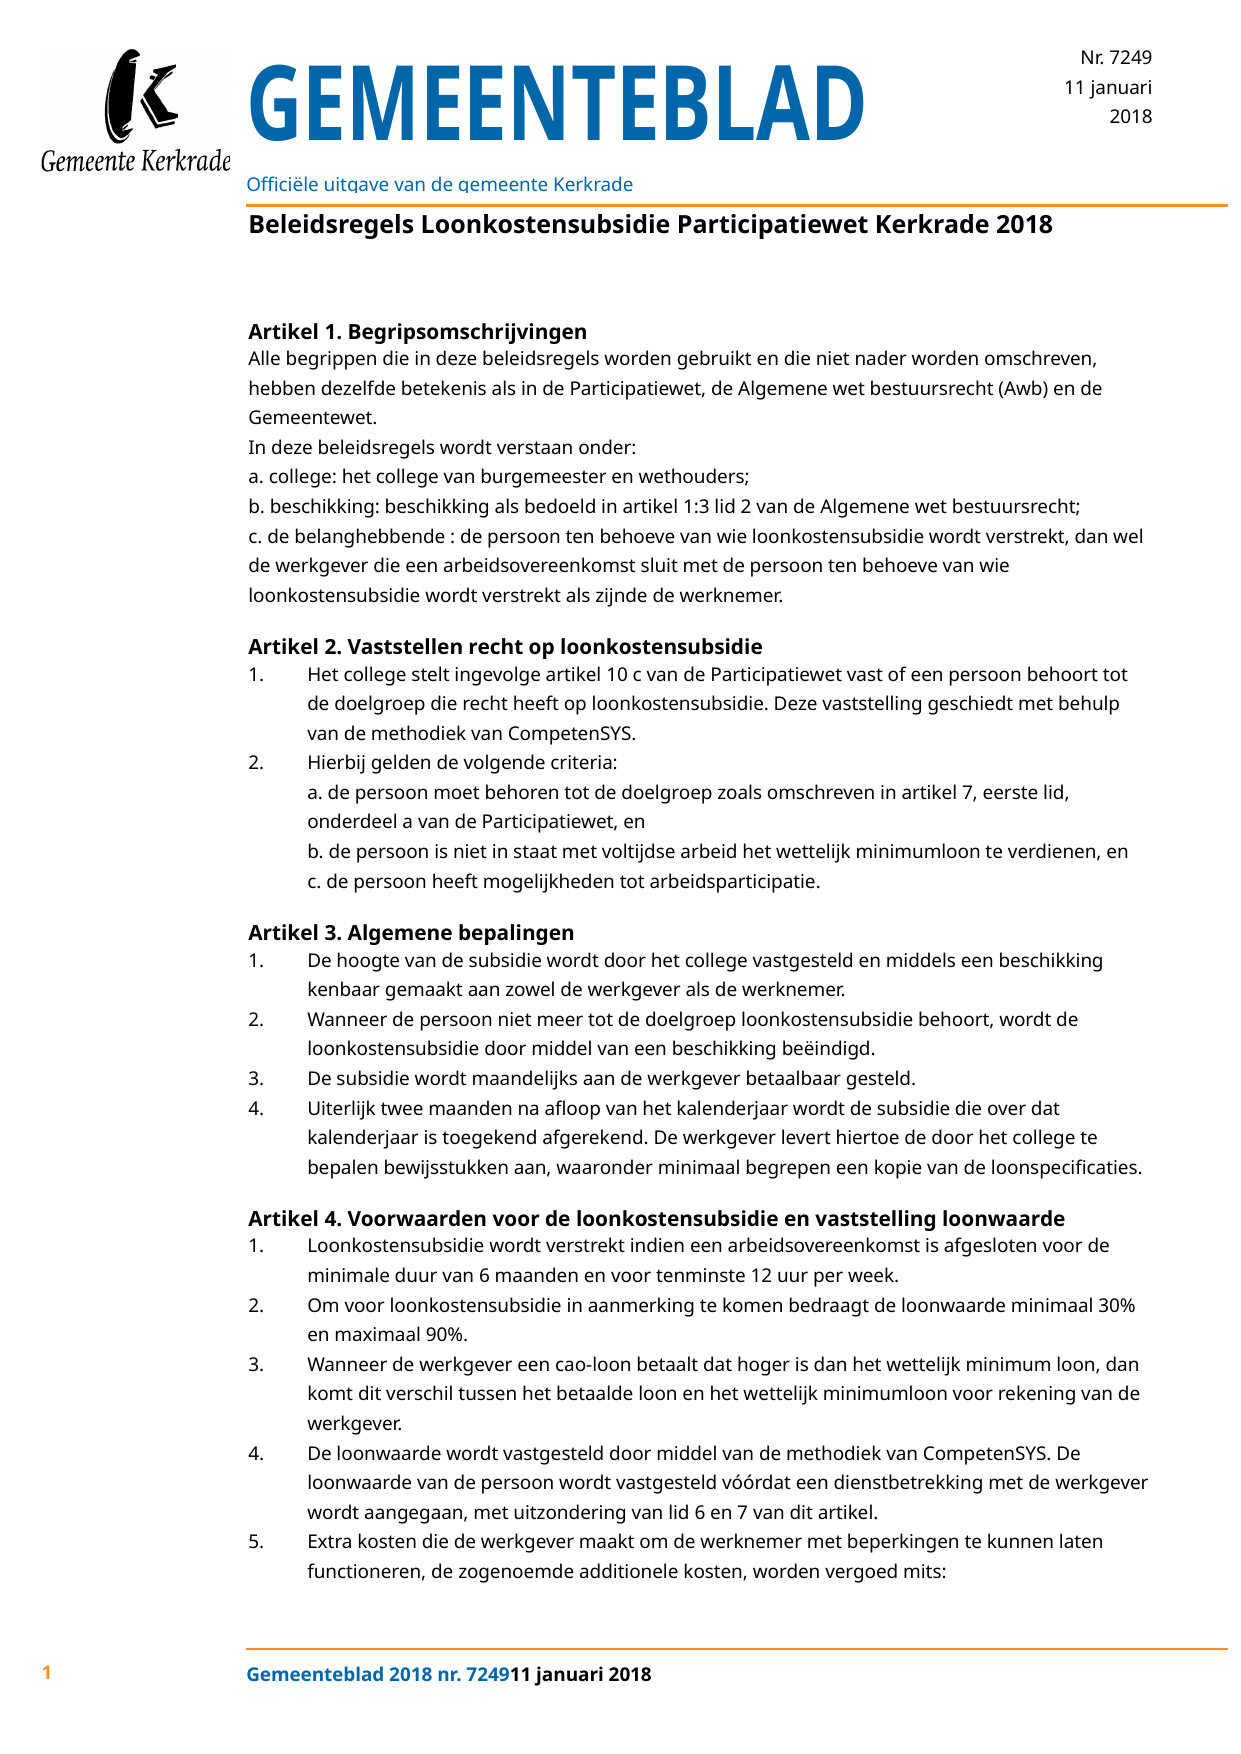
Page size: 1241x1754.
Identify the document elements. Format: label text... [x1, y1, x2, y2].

list Uiterlijk twee maanden na afloop van het kalenderjaar wordt de subsidie die over dat kalenderjaar is toegekend afgerekend. De werkgever levert hiertoe de door het college te bepalen bewijsstukken aan, waaronder minimaal begrepen een kopie van de loonspecificaties. [248, 1095, 1152, 1179]
list a. de persoon moet behoren tot de doelgroep zoals omschreven in artikel 7, eerste lid, onderdeel a van de Participatiewet, en [248, 779, 1152, 834]
list Hierbij gelden de volgende criteria: [248, 749, 1152, 775]
text Artikel 3. Algemene bepalingen [248, 918, 1152, 947]
list De subsidie wordt maandelijks aan de werkgever betaalbaar gesteld. [248, 1065, 1152, 1091]
list Wanneer de persoon niet meer tot de doelgroep loonkostensubsidie behoort, wordt de loonkostensubsidie door middel van een beschikking beëindigd. [248, 1006, 1152, 1061]
list Wanneer de werkgever een cao-loon betaalt dat hoger is dan het wettelijk minimum loon, dan komt dit verschil tussen het betaalde loon en het wettelijk minimumloon voor rekening van de werkgever. [248, 1351, 1152, 1436]
text a. college: het college van burgemeester en wethouders; [248, 464, 1152, 489]
list b. de persoon is niet in staat met voltijdse arbeid het wettelijk minimumloon te verdienen, en [248, 838, 1152, 864]
list Extra kosten die de werkgever maakt om de werknemer met beperkingen te kunnen laten functioneren, de zogenoemde additionele kosten, worden vergoed mits: [248, 1528, 1152, 1584]
picture [41, 47, 231, 172]
text b. beschikking: beschikking als bedoeld in artikel 1:3 lid 2 van de Algemene wet bestuursrecht; [248, 493, 1152, 519]
list Om voor loonkostensubsidie in aanmerking te komen bedraagt de loonwaarde minimaal 30% en maximaal 90%. [248, 1292, 1152, 1347]
text Beleidsregels Loonkostensubsidie Participatiewet Kerkrade 2018 [248, 207, 1152, 241]
list Loonkostensubsidie wordt verstrekt indien een arbeidsovereenkomst is afgesloten voor de minimale duur van 6 maanden en voor tenminste 12 uur per week. [248, 1233, 1152, 1288]
text Alle begrippen die in deze beleidsregels worden gebruikt en die niet nader worden omschreven, hebben dezelfde betekenis als in de Participatiewet, de Algemene wet bestuursrecht (Awb) en de Gemeentewet. [248, 345, 1152, 430]
list De loonwaarde wordt vastgesteld door middel van de methodiek van CompetenSYS. De loonwaarde van de persoon wordt vastgesteld vóórdat een dienstbetrekking met de werkgever wordt aangegaan, met uitzondering van lid 6 en 7 van dit artikel. [248, 1440, 1152, 1525]
list Het college stelt ingevolge artikel 10 c van de Participatiewet vast of een persoon behoort tot de doelgroep die recht heeft op loonkostensubsidie. Deze vaststelling geschiedt met behulp van de methodiek van CompetenSYS. [248, 661, 1152, 746]
text In deze beleidsregels wordt verstaan onder: [248, 434, 1152, 460]
list De hoogte van de subsidie wordt door het college vastgesteld en middels een beschikking kenbaar gemaakt aan zowel de werkgever als de werknemer. [248, 947, 1152, 1002]
text c. de belanghebbende : de persoon ten behoeve van wie loonkostensubsidie wordt verstrekt, dan wel de werkgever die een arbeidsovereenkomst sluit met de persoon ten behoeve van wie loonkostensubsidie wordt verstrekt als zijnde de werknemer. [248, 523, 1152, 608]
list c. de persoon heeft mogelijkheden tot arbeidsparticipatie. [248, 868, 1152, 894]
text Artikel 1. Begripsomschrijvingen [248, 317, 1152, 345]
text Artikel 4. Voorwaarden voor de loonkostensubsidie en vaststelling loonwaarde [248, 1204, 1152, 1233]
text Artikel 2. Vaststellen recht op loonkostensubsidie [248, 632, 1152, 661]
